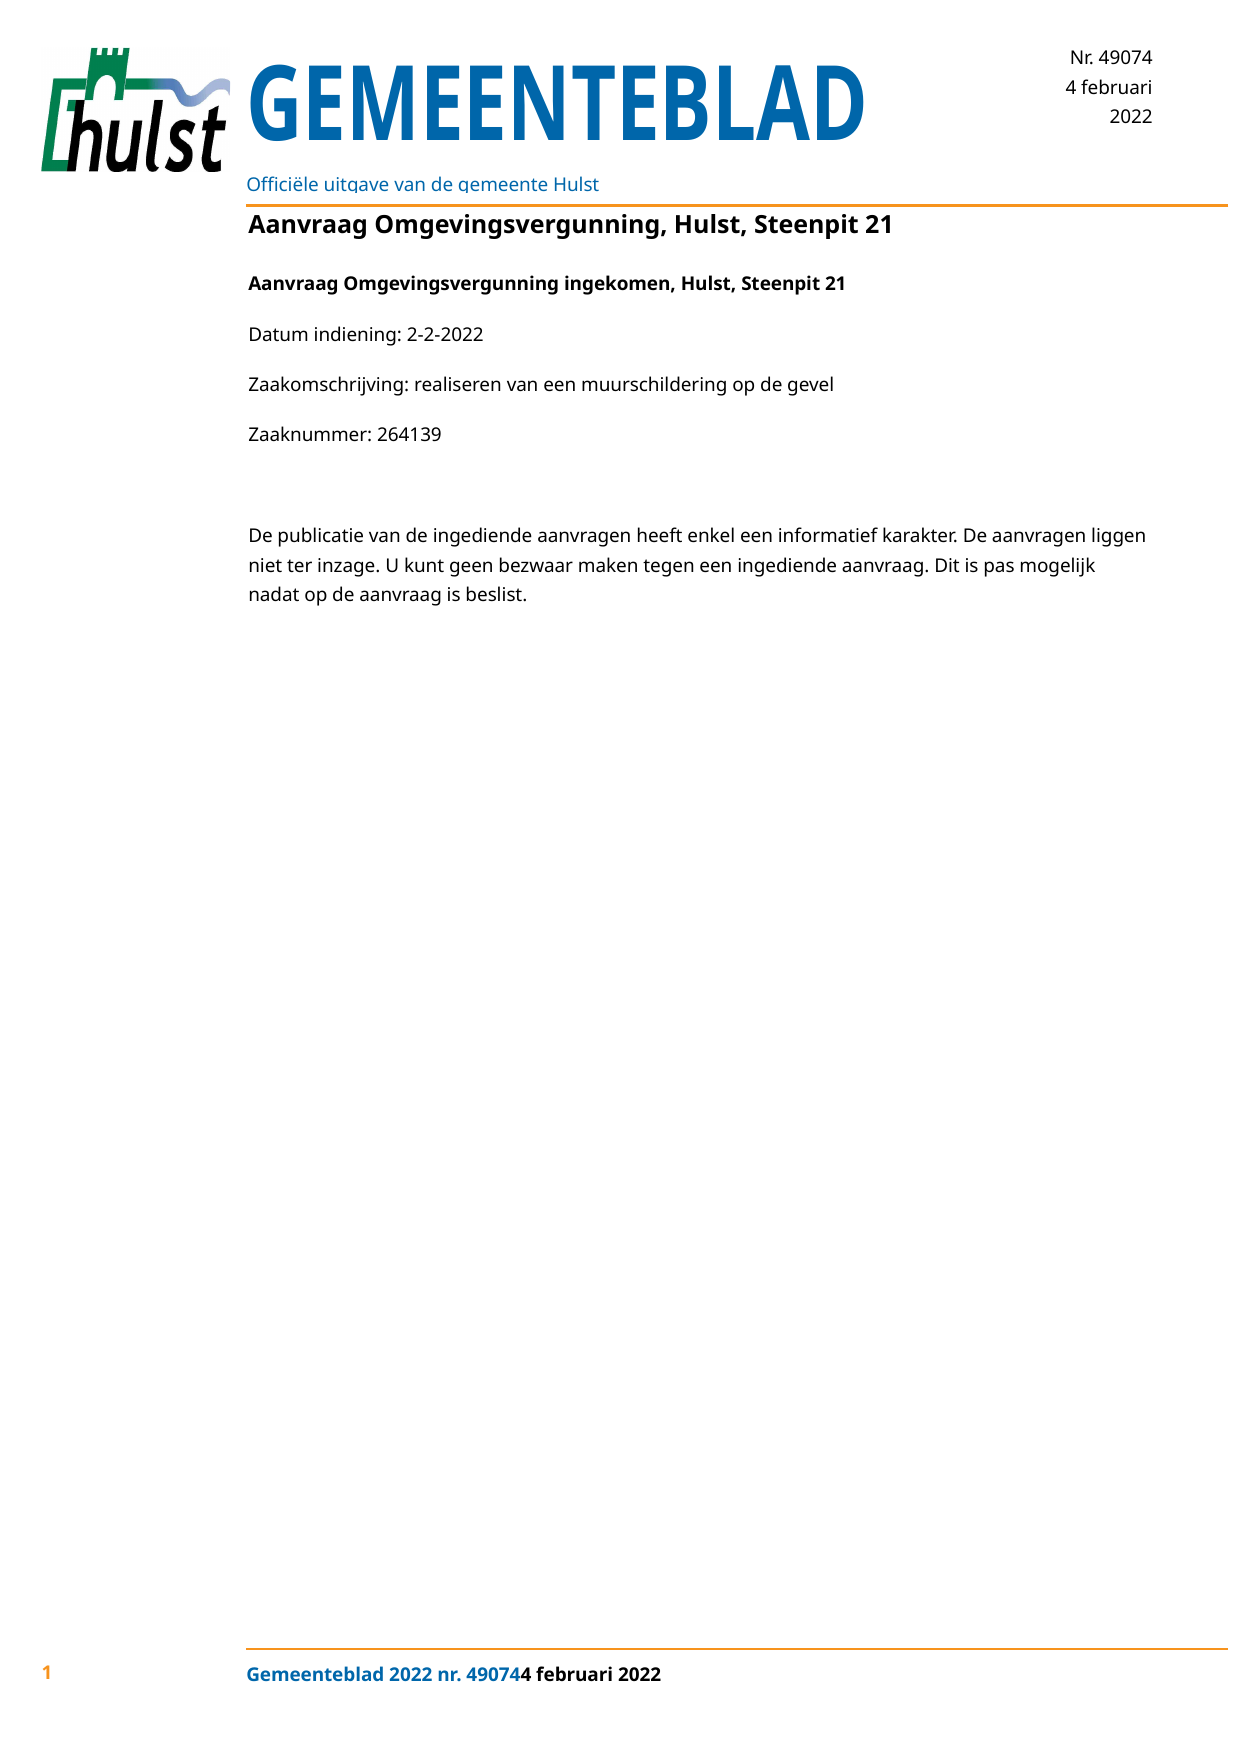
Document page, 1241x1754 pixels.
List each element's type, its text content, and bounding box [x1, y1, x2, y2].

text De publicatie van de ingediende aanvragen heeft enkel een informatief karakter. De aanvragen liggen niet ter inzage. U kunt geen bezwaar maken tegen een ingediende aanvraag. Dit is pas mogelijk nadat op de aanvraag is beslist. [248, 522, 1152, 607]
text Datum indiening: 2-2-2022 [248, 321, 1152, 346]
picture [41, 47, 231, 172]
text Aanvraag Omgevingsvergunning, Hulst, Steenpit 21 [248, 207, 1152, 241]
text Aanvraag Omgevingsvergunning ingekomen, Hulst, Steenpit 21 [248, 270, 1152, 296]
text Zaakomschrijving: realiseren van een muurschildering op de gevel [248, 371, 1152, 397]
text Zaaknummer: 264139 [248, 422, 1152, 447]
